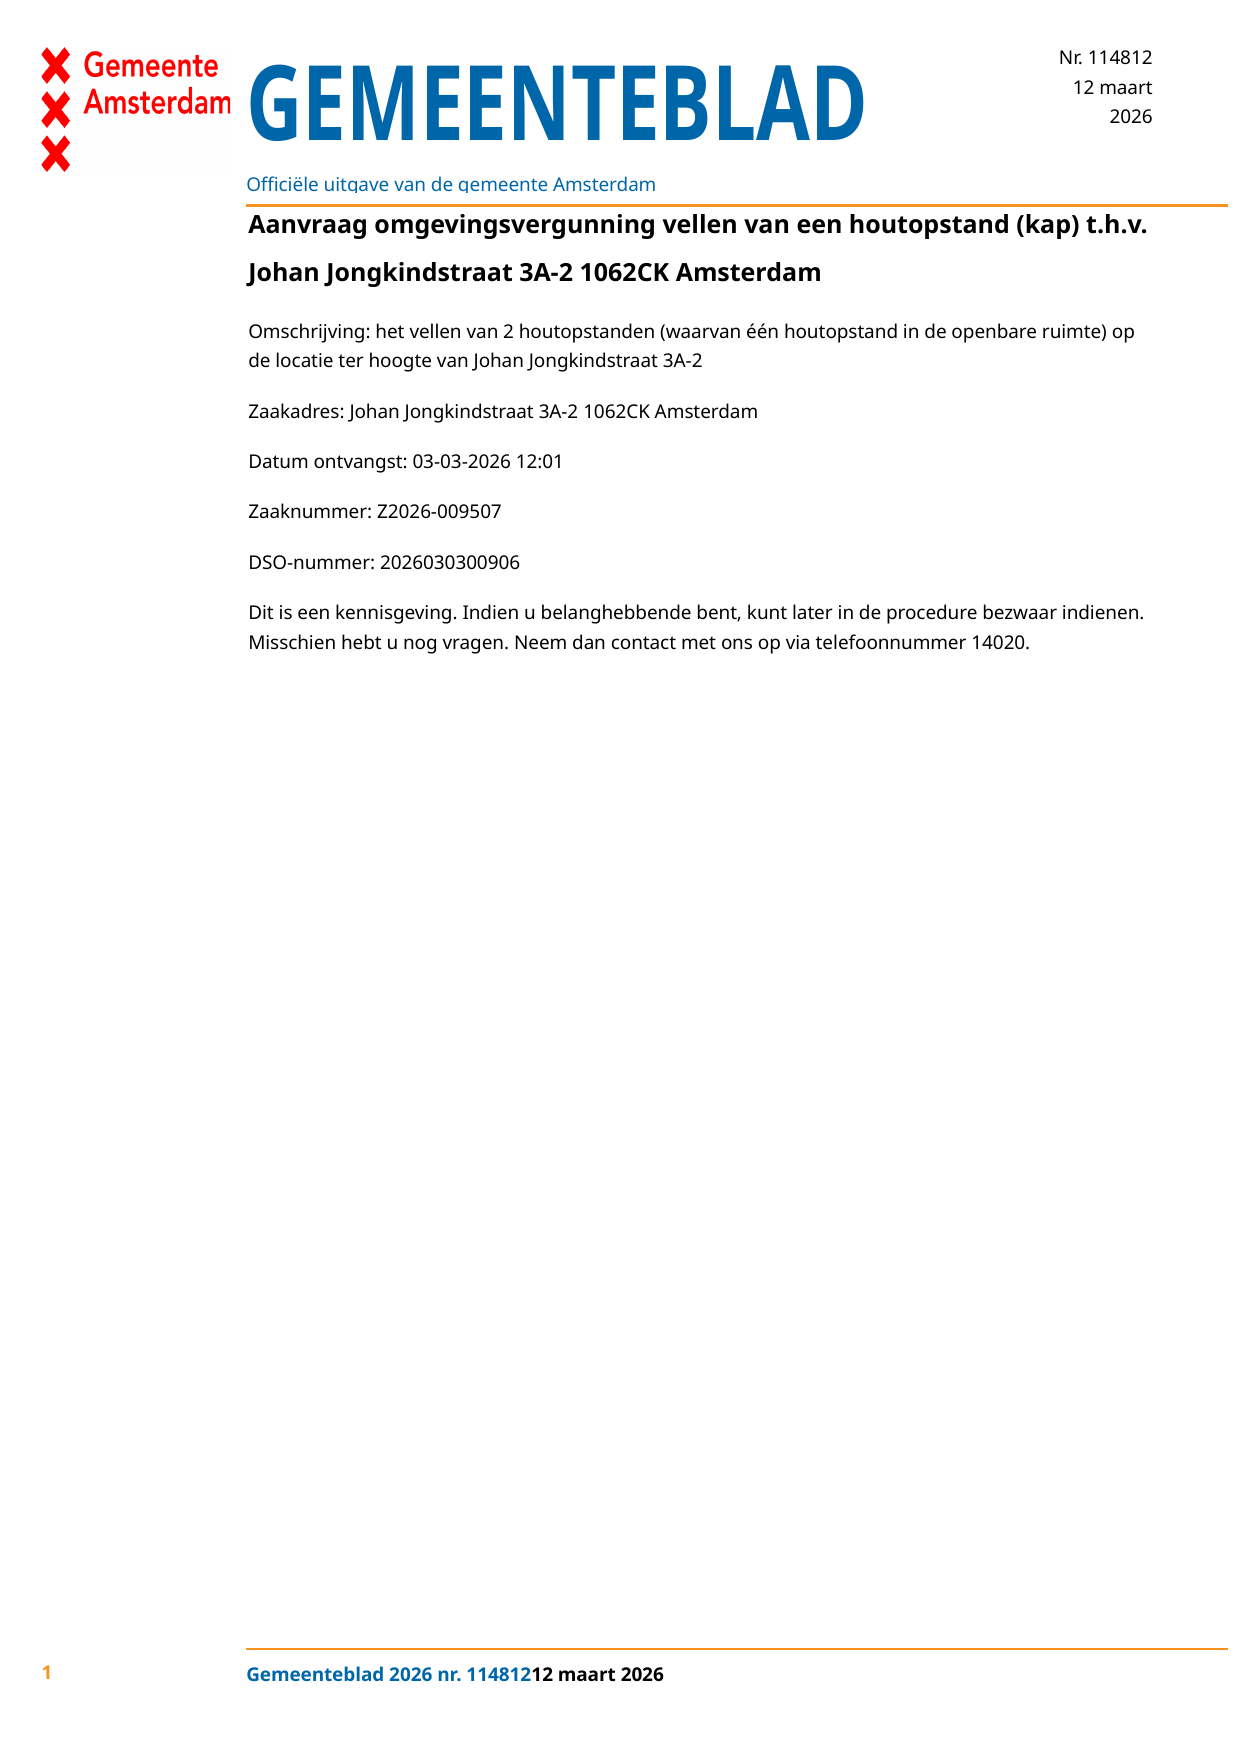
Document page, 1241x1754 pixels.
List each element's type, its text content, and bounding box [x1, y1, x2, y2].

text DSO-nummer: 2026030300906 [248, 549, 1152, 575]
text Datum ontvangst: 03-03-2026 12:01 [248, 448, 1152, 474]
picture [41, 47, 231, 172]
text Aanvraag omgevingsvergunning vellen van een houtopstand (kap) t.h.v. Johan Jongkindstraat 3A-2 1062CK Amsterdam [248, 207, 1152, 288]
text Zaaknummer: Z2026-009507 [248, 499, 1152, 524]
text Omschrijving: het vellen van 2 houtopstanden (waarvan één houtopstand in de openbare ruimte) op de locatie ter hoogte van Johan Jongkindstraat 3A-2 [248, 318, 1152, 373]
text Zaakadres: Johan Jongkindstraat 3A-2 1062CK Amsterdam [248, 398, 1152, 424]
text Dit is een kennisgeving. Indien u belanghebbende bent, kunt later in de procedure bezwaar indienen. Misschien hebt u nog vragen. Neem dan contact met ons op via telefoonnummer 14020. [248, 599, 1152, 655]
